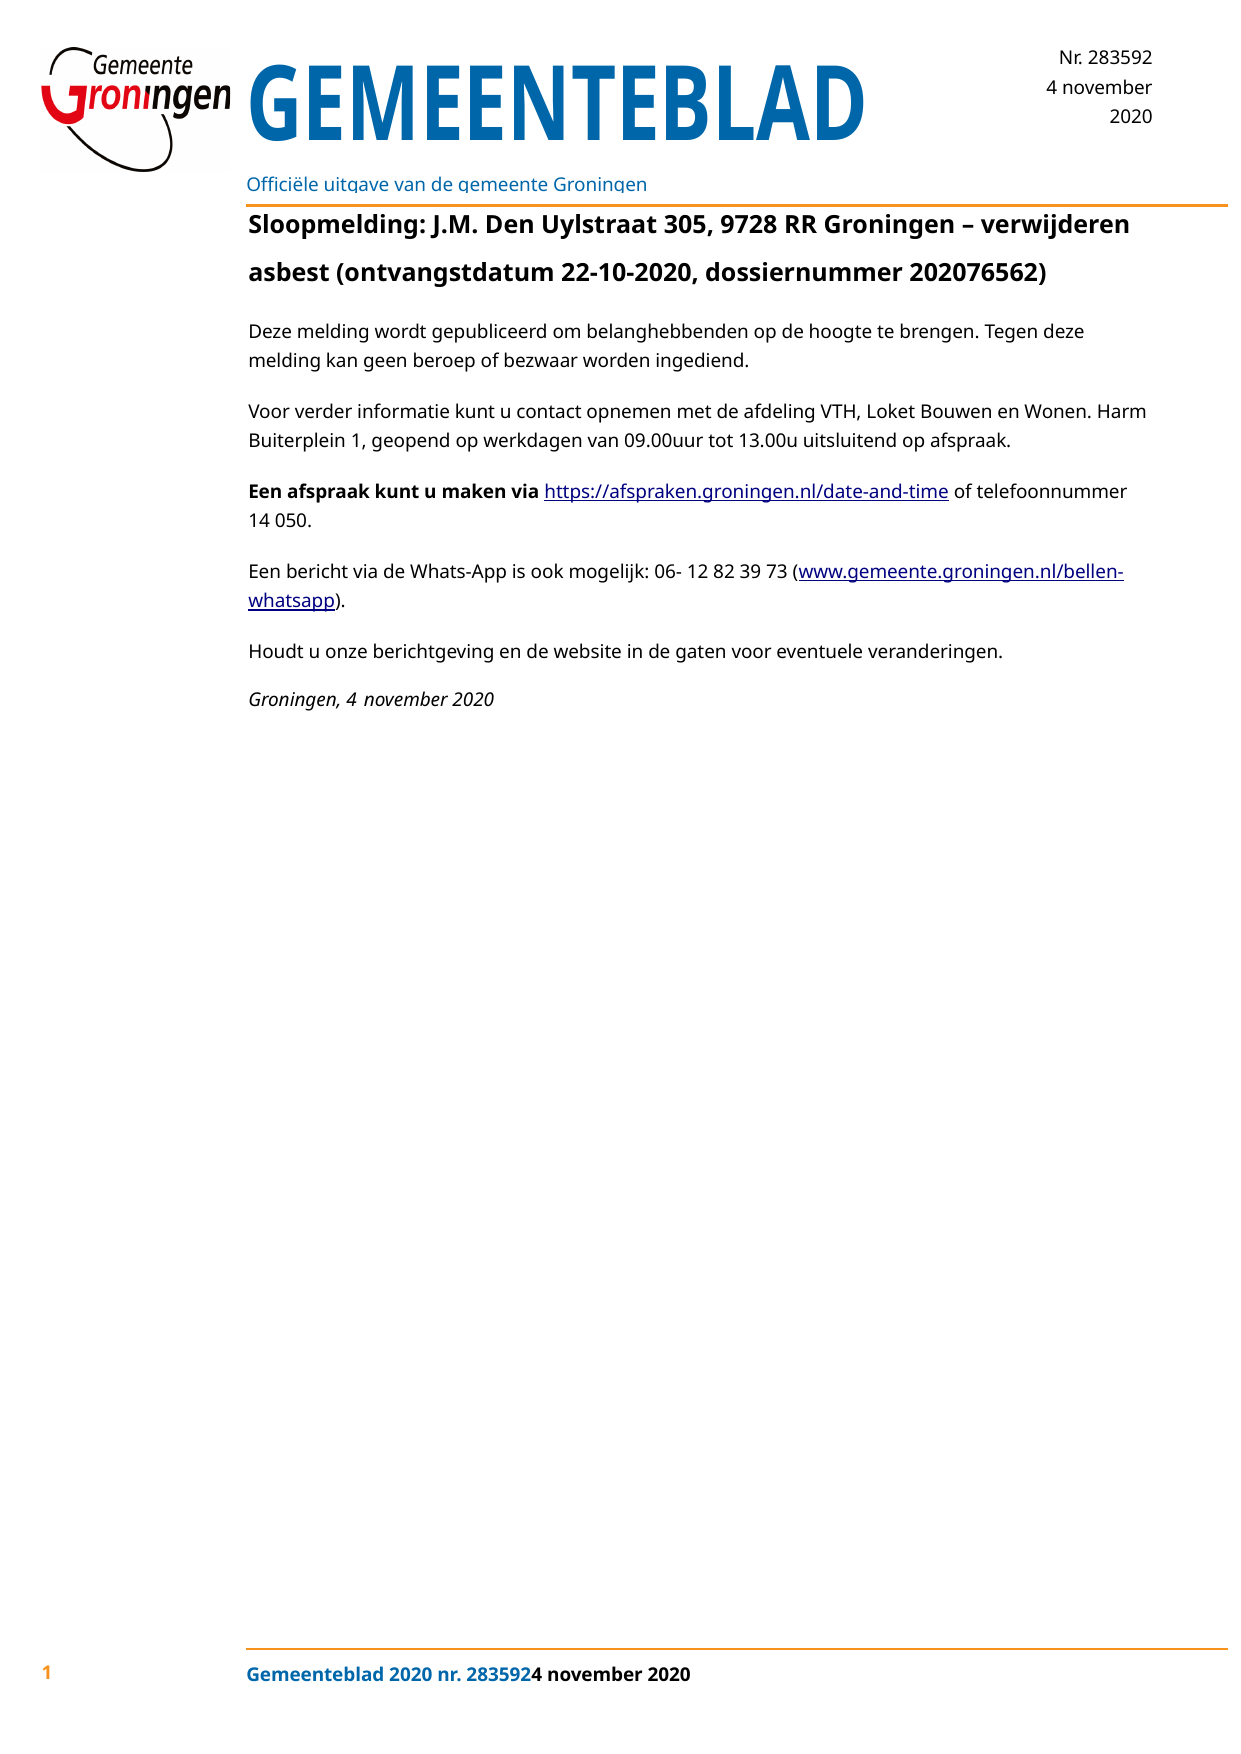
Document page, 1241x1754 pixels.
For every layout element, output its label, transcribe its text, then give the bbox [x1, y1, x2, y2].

text Groningen, 4 november 2020 [248, 686, 1152, 711]
picture [41, 47, 231, 172]
text Sloopmelding: J.M. Den Uylstraat 305, 9728 RR Groningen – verwijderen asbest (ontvangstdatum 22-10-2020, dossiernummer 202076562) [248, 207, 1152, 288]
text Voor verder informatie kunt u contact opnemen met de afdeling VTH, Loket Bouwen en Wonen. Harm Buiterplein 1, geopend op werkdagen van 09.00uur tot 13.00u uitsluitend op afspraak. [248, 398, 1152, 453]
text Houdt u onze berichtgeving en de website in de gaten voor eventuele veranderingen. [248, 638, 1152, 664]
text Deze melding wordt gepubliceerd om belanghebbenden op de hoogte te brengen. Tegen deze melding kan geen beroep of bezwaar worden ingediend. [248, 318, 1152, 373]
text Een bericht via de Whats-App is ook mogelijk: 06- 12 82 39 73 (www.gemeente.groningen.nl/bellen-whatsapp). [248, 558, 1152, 613]
text Een afspraak kunt u maken via https://afspraken.groningen.nl/date-and-time of telefoonnummer 14 050. [248, 478, 1152, 533]
